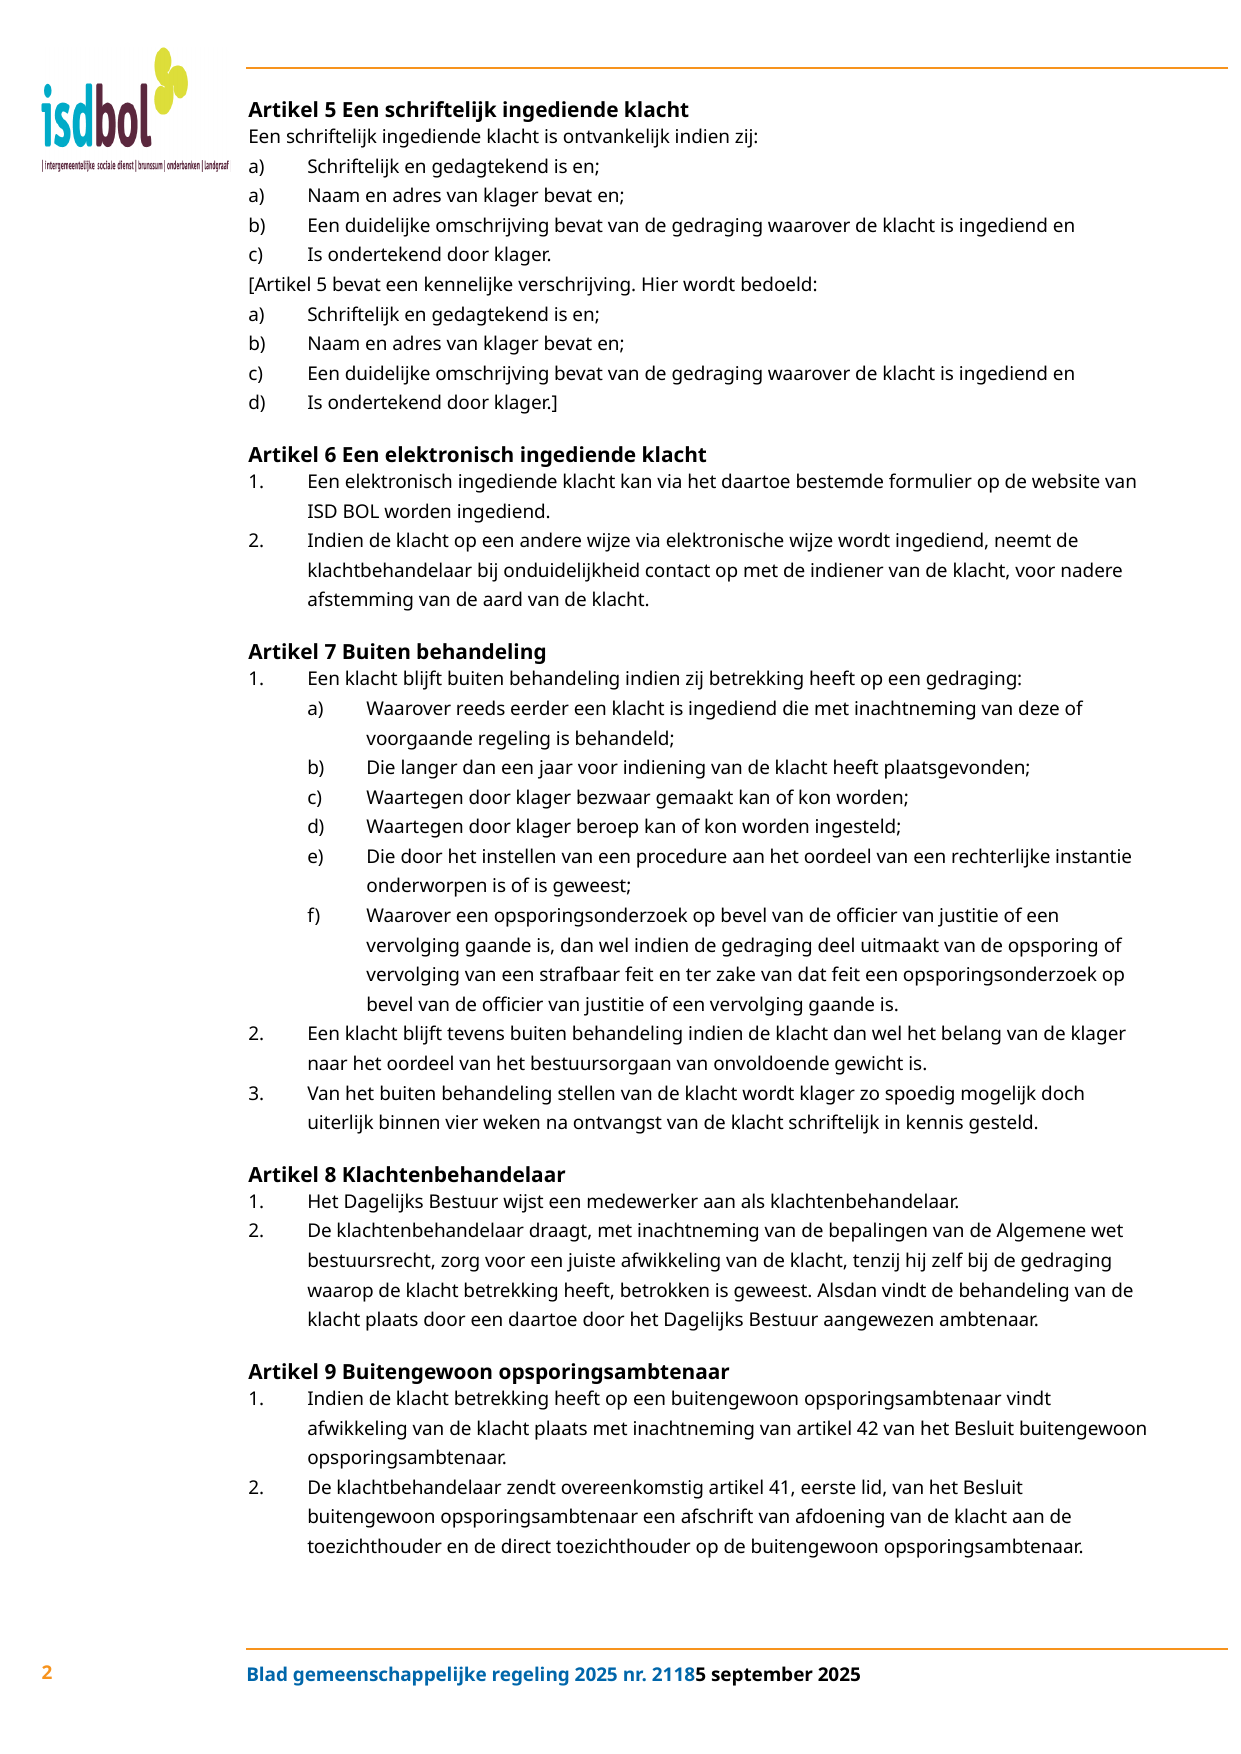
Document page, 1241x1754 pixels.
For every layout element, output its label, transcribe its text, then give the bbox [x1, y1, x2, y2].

list Het Dagelijks Bestuur wijst een medewerker aan als klachtenbehandelaar. [248, 1188, 1152, 1214]
list De klachtenbehandelaar draagt, met inachtneming van de bepalingen van de Algemene wet bestuursrecht, zorg voor een juiste afwikkeling van de klacht, tenzij hij zelf bij de gedraging waarop de klacht betrekking heeft, betrokken is geweest. Alsdan vindt de behandeling van de klacht plaats door een daartoe door het Dagelijks Bestuur aangewezen ambtenaar. [248, 1218, 1152, 1332]
list Die door het instellen van een procedure aan het oordeel van een rechterlijke instantie onderworpen is of is geweest; [307, 843, 1152, 898]
text Artikel 8 Klachtenbehandelaar [248, 1160, 1152, 1188]
list Is ondertekend door klager.] [248, 389, 1152, 415]
list Naam en adres van klager bevat en; [248, 182, 1152, 208]
picture [41, 47, 231, 172]
list Schriftelijk en gedagtekend is en; [248, 301, 1152, 326]
list Waarover reeds eerder een klacht is ingediend die met inachtneming van deze of voorgaande regeling is behandeld; [307, 695, 1152, 750]
list Van het buiten behandeling stellen van de klacht wordt klager zo spoedig mogelijk doch uiterlijk binnen vier weken na ontvangst van de klacht schriftelijk in kennis gesteld. [248, 1080, 1152, 1135]
list Waarover een opsporingsonderzoek op bevel van de officier van justitie of een vervolging gaande is, dan wel indien de gedraging deel uitmaakt van de opsporing of vervolging van een strafbaar feit en ter zake van dat feit een opsporingsonderzoek op bevel van de officier van justitie of een vervolging gaande is. [307, 902, 1152, 1017]
list Een klacht blijft buiten behandeling indien zij betrekking heeft op een gedraging: [248, 666, 1152, 691]
text Artikel 6 Een elektronisch ingediende klacht [248, 440, 1152, 468]
text Artikel 7 Buiten behandeling [248, 637, 1152, 666]
list Een elektronisch ingediende klacht kan via het daartoe bestemde formulier op de website van ISD BOL worden ingediend. [248, 468, 1152, 524]
list De klachtbehandelaar zendt overeenkomstig artikel 41, eerste lid, van het Besluit buitengewoon opsporingsambtenaar een afschrift van afdoening van de klacht aan de toezichthouder en de direct toezichthouder op de buitengewoon opsporingsambtenaar. [248, 1474, 1152, 1559]
text [Artikel 5 bevat een kennelijke verschrijving. Hier wordt bedoeld: [248, 271, 1152, 297]
list Naam en adres van klager bevat en; [248, 330, 1152, 356]
list Indien de klacht betrekking heeft op een buitengewoon opsporingsambtenaar vindt afwikkeling van de klacht plaats met inachtneming van artikel 42 van het Besluit buitengewoon opsporingsambtenaar. [248, 1385, 1152, 1470]
list Waartegen door klager beroep kan of kon worden ingesteld; [307, 813, 1152, 839]
text Artikel 9 Buitengewoon opsporingsambtenaar [248, 1357, 1152, 1385]
list Is ondertekend door klager. [248, 242, 1152, 267]
list Die langer dan een jaar voor indiening van de klacht heeft plaatsgevonden; [307, 754, 1152, 780]
list Een duidelijke omschrijving bevat van de gedraging waarover de klacht is ingediend en [248, 212, 1152, 238]
list Schriftelijk en gedagtekend is en; [248, 153, 1152, 178]
list Een klacht blijft tevens buiten behandeling indien de klacht dan wel het belang van de klager naar het oordeel van het bestuursorgaan van onvoldoende gewicht is. [248, 1021, 1152, 1076]
list Waartegen door klager bezwaar gemaakt kan of kon worden; [307, 784, 1152, 809]
list Indien de klacht op een andere wijze via elektronische wijze wordt ingediend, neemt de klachtbehandelaar bij onduidelijkheid contact op met de indiener van de klacht, voor nadere afstemming van de aard van de klacht. [248, 527, 1152, 612]
text Artikel 5 Een schriftelijk ingediende klacht [248, 95, 1152, 123]
list Een duidelijke omschrijving bevat van de gedraging waarover de klacht is ingediend en [248, 360, 1152, 386]
text Een schriftelijk ingediende klacht is ontvankelijk indien zij: [248, 123, 1152, 149]
